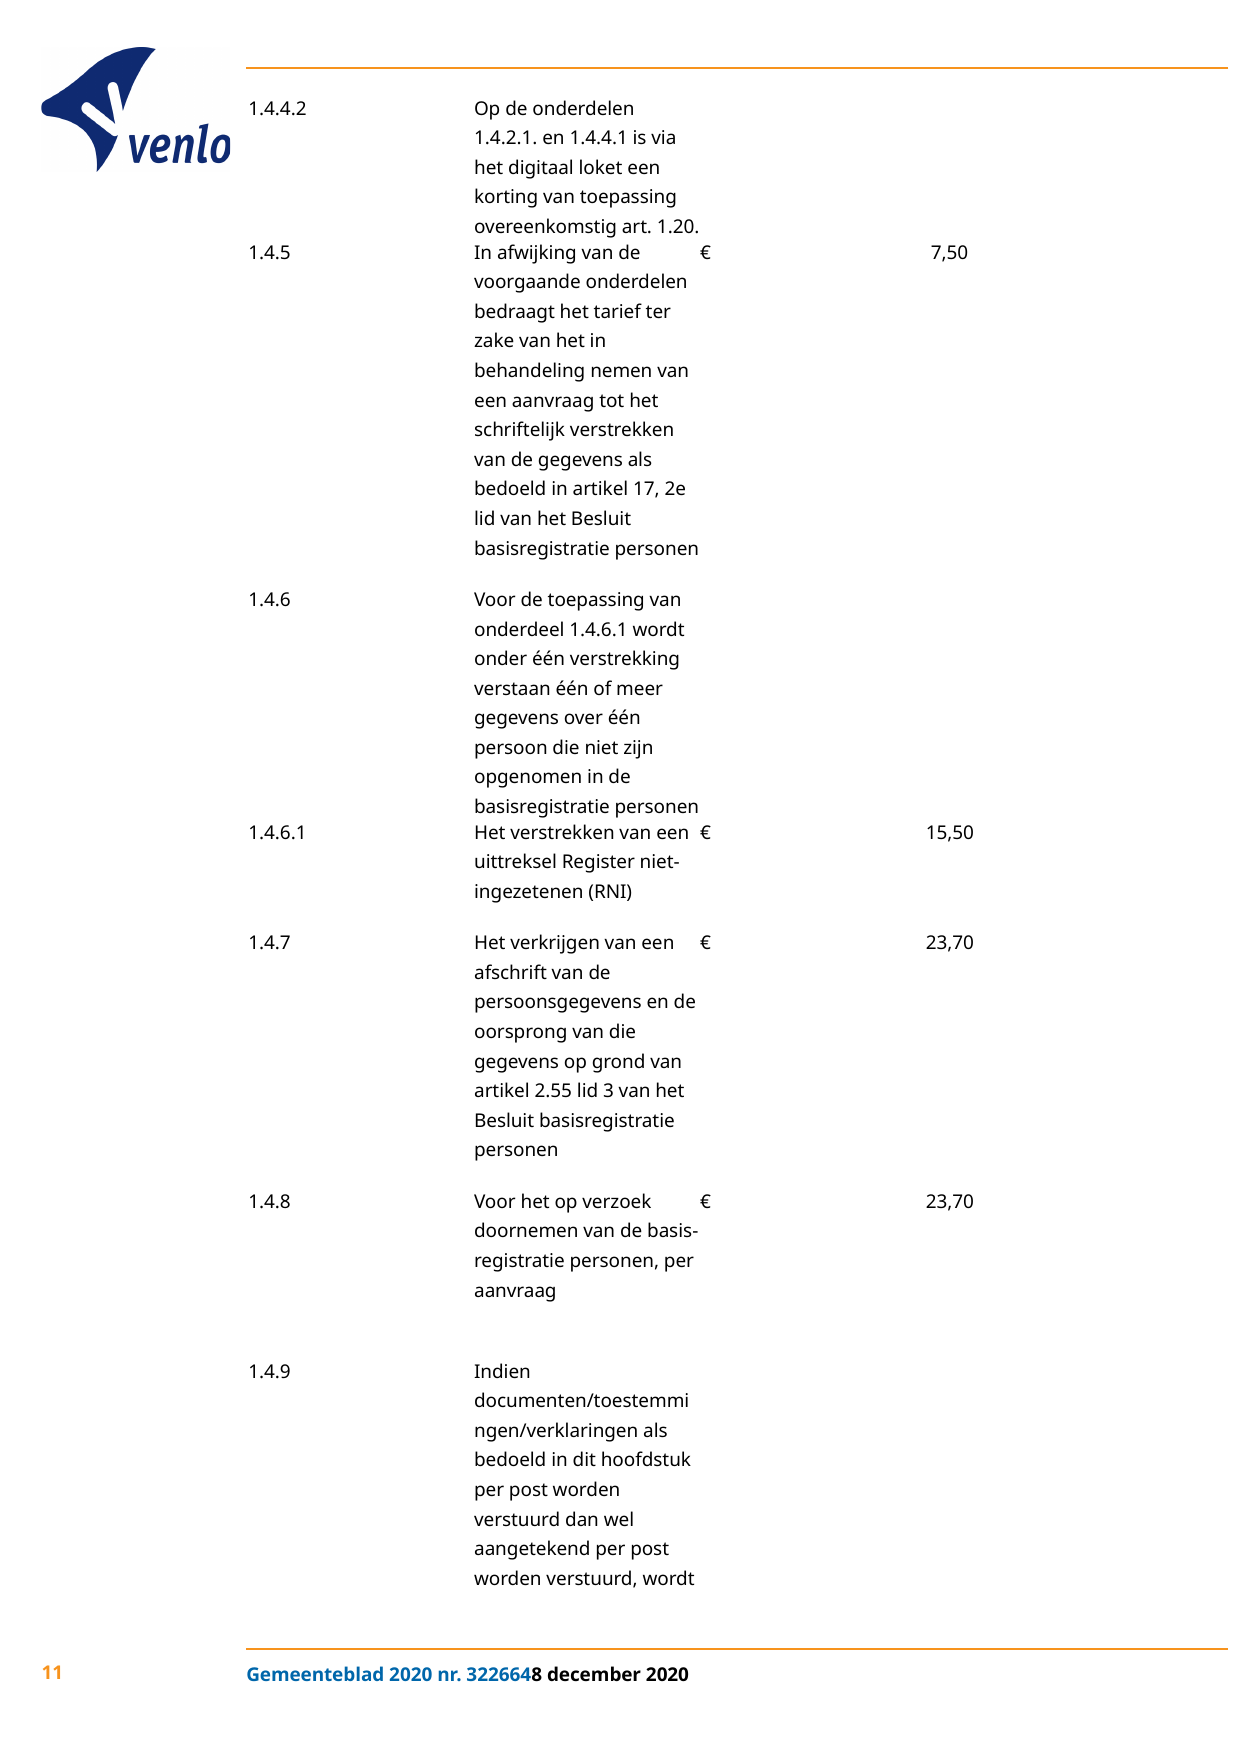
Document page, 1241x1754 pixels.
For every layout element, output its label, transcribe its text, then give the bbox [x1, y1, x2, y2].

table_cell [700, 95, 926, 239]
table_cell € [700, 930, 926, 1162]
table_cell € [700, 239, 926, 560]
table_cell Voor de toepassing van onderdeel 1.4.6.1 wordt onder één verstrekking verstaan één of meer gegevens over één persoon die niet zijn opgenomen in de basisregistratie personen [474, 586, 700, 819]
table_cell [248, 560, 474, 586]
table_cell [248, 1332, 474, 1358]
table_cell Indien documenten/toestemmingen/verklaringen als bedoeld in dit hoofdstuk per post worden verstuurd dan wel aangetekend per post worden verstuurd, wordt [474, 1358, 700, 1591]
table_cell [926, 1358, 1152, 1591]
picture [41, 47, 231, 172]
table_cell 1.4.6.1 [248, 819, 474, 904]
table_cell 23,70 [926, 930, 1152, 1162]
table_cell Op de onderdelen 1.4.2.1. en 1.4.4.1 is via het digitaal loket een korting van toepassing overeenkomstig art. 1.20. [474, 95, 700, 239]
table_cell [248, 904, 474, 929]
table_cell Het verstrekken van een uittreksel Register niet-ingezetenen (RNI) [474, 819, 700, 904]
table_cell Voor het op verzoek doornemen van de basis­registratie personen, per aanvraag [474, 1188, 700, 1332]
table_cell [700, 1163, 926, 1188]
table_cell 1.4.5 [248, 239, 474, 560]
table_cell [926, 1163, 1152, 1188]
table_cell [926, 95, 1152, 239]
table_cell [474, 1332, 700, 1358]
table_cell [700, 904, 926, 929]
table_cell 23,70 [926, 1188, 1152, 1332]
table_cell [700, 586, 926, 819]
table_cell Het verkrijgen van een afschrift van de persoonsgegevens en de oorsprong van die gegevens op grond van artikel 2.55 lid 3 van het Besluit basisregistratie personen [474, 930, 700, 1162]
table_cell 1.4.8 [248, 1188, 474, 1332]
table_cell [700, 1332, 926, 1358]
table_cell 1.4.9 [248, 1358, 474, 1591]
table_cell 7,50 [926, 239, 1152, 560]
table_cell [474, 1163, 700, 1188]
table_cell 1.4.4.2 [248, 95, 474, 239]
table_cell [926, 904, 1152, 929]
table_cell In afwijking van de voorgaande onderdelen bedraagt het tarief ter zake van het in behandeling nemen van een aanvraag tot het schriftelijk verstrekken van de gegevens als bedoeld in artikel 17, 2e lid van het Besluit basisregistratie personen [474, 239, 700, 560]
table_cell [926, 1332, 1152, 1358]
table_cell € [700, 1188, 926, 1332]
table_cell [474, 560, 700, 586]
table_cell [926, 560, 1152, 586]
table_cell [926, 586, 1152, 819]
table_cell 1.4.6 [248, 586, 474, 819]
table_cell [700, 1358, 926, 1591]
table_cell € [700, 819, 926, 904]
table_cell 15,50 [926, 819, 1152, 904]
table_cell [474, 904, 700, 929]
table_cell [700, 560, 926, 586]
table_cell [248, 1163, 474, 1188]
table_cell 1.4.7 [248, 930, 474, 1162]
